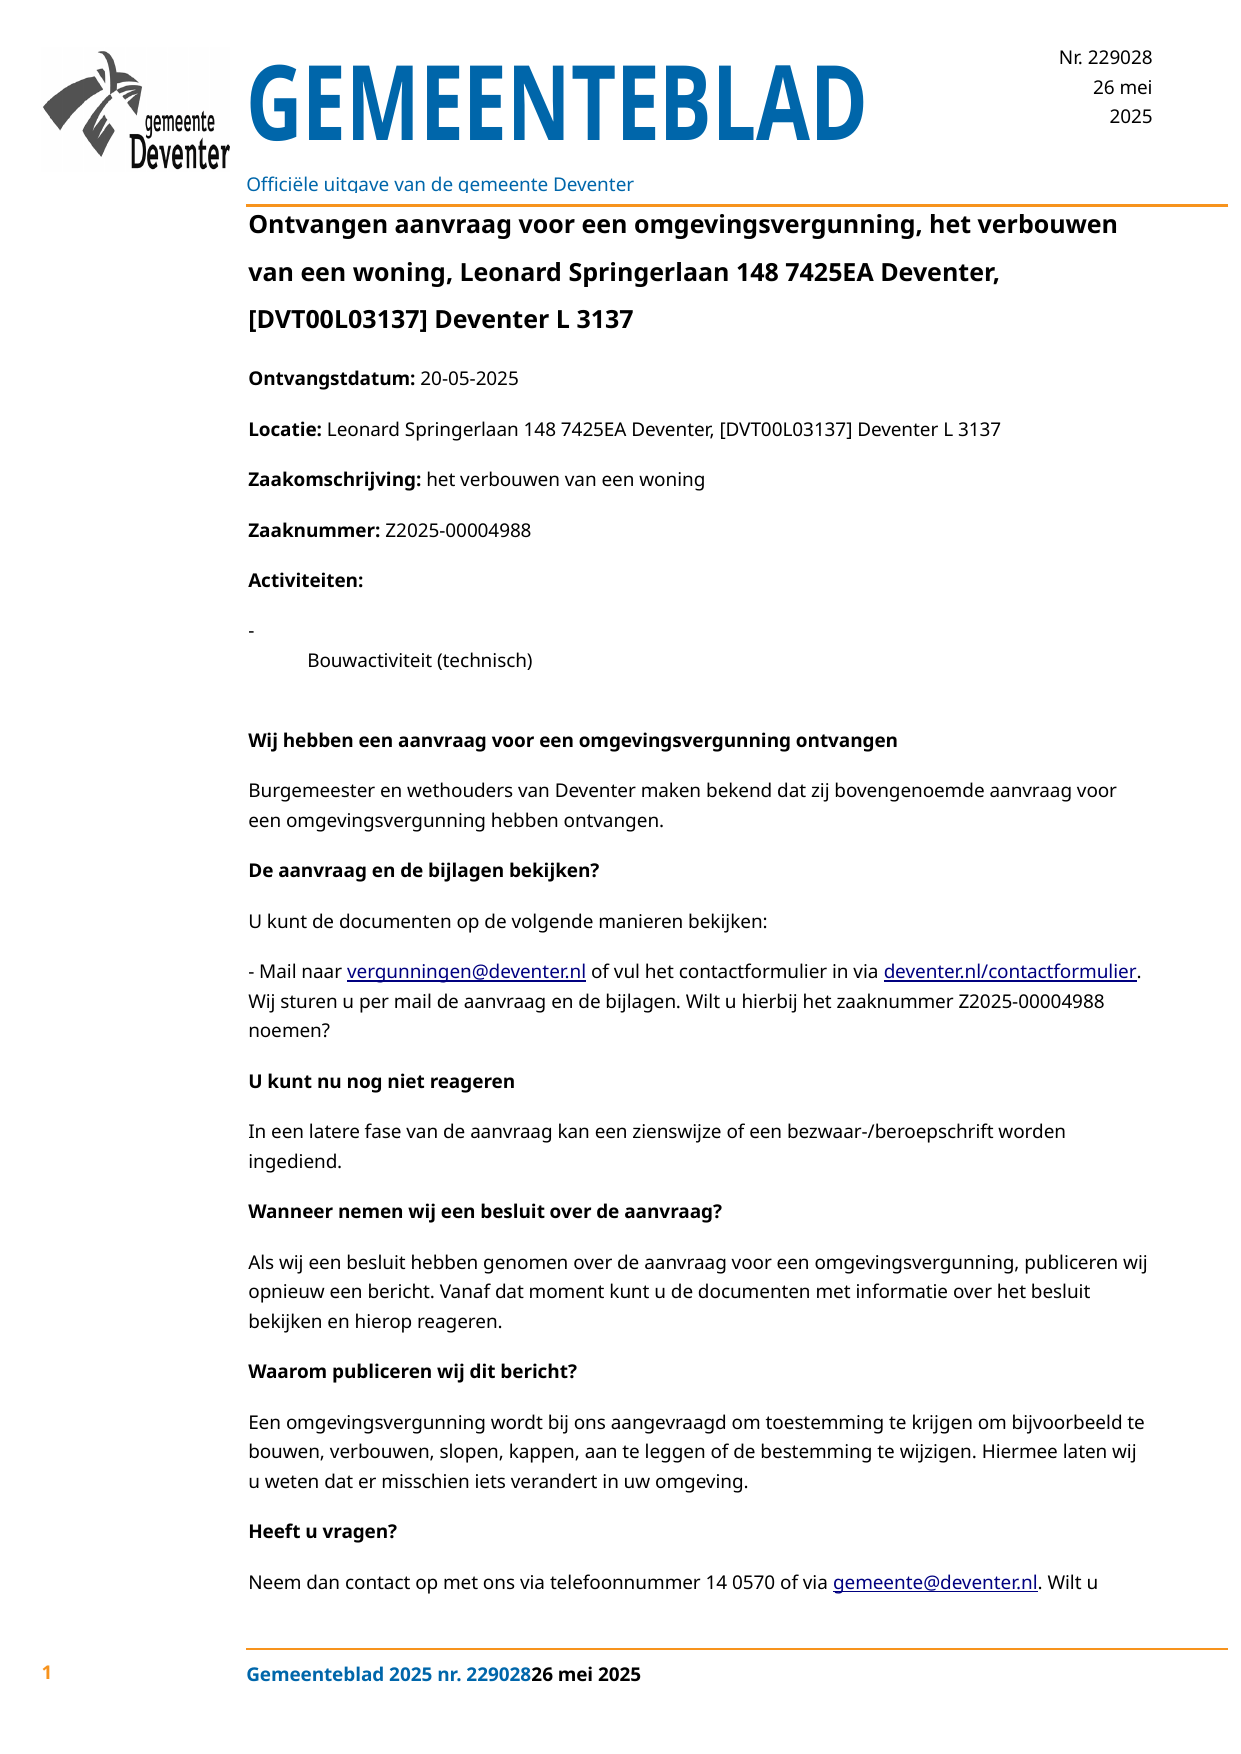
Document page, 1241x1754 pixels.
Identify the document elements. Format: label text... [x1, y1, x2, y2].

text Neem dan contact op met ons via telefoonnummer 14 0570 of via gemeente@deventer.nl. Wilt u [248, 1569, 1152, 1594]
text Burgemeester en wethouders van Deventer maken bekend dat zij bovengenoemde aanvraag voor een omgevingsvergunning hebben ontvangen. [248, 778, 1152, 833]
text Activiteiten: [248, 567, 1152, 593]
text - Mail naar vergunningen@deventer.nl of vul het contactformulier in via deventer.nl/contactformulier. Wij sturen u per mail de aanvraag en de bijlagen. Wilt u hierbij het zaaknummer Z2025-00004988 noemen? [248, 958, 1152, 1043]
text Als wij een besluit hebben genomen over de aanvraag voor een omgevingsvergunning, publiceren wij opnieuw een bericht. Vanaf dat moment kunt u de documenten met informatie over het besluit bekijken en hierop reageren. [248, 1249, 1152, 1334]
text Locatie: Leonard Springerlaan 148 7425EA Deventer, [DVT00L03137] Deventer L 3137 [248, 416, 1152, 442]
list Bouwactiviteit (technisch) [248, 647, 1152, 673]
text Ontvangstdatum: 20-05-2025 [248, 366, 1152, 391]
text Een omgevingsvergunning wordt bij ons aangevraagd om toestemming te krijgen om bijvoorbeeld te bouwen, verbouwen, slopen, kappen, aan te leggen of de bestemming te wijzigen. Hiermee laten wij u weten dat er misschien iets verandert in uw omgeving. [248, 1409, 1152, 1494]
text Heeft u vragen? [248, 1518, 1152, 1544]
text Waarom publiceren wij dit bericht? [248, 1358, 1152, 1384]
text In een latere fase van de aanvraag kan een zienswijze of een bezwaar-/beroepschrift worden ingediend. [248, 1118, 1152, 1174]
text Wij hebben een aanvraag voor een omgevingsvergunning ontvangen [248, 727, 1152, 753]
text Ontvangen aanvraag voor een omgevingsvergunning, het verbouwen van een woning, Leonard Springerlaan 148 7425EA Deventer, [DVT00L03137] Deventer L 3137 [248, 207, 1152, 336]
text Zaakomschrijving: het verbouwen van een woning [248, 466, 1152, 492]
text Zaaknummer: Z2025-00004988 [248, 517, 1152, 542]
picture [41, 47, 231, 172]
text De aanvraag en de bijlagen bekijken? [248, 858, 1152, 883]
text U kunt nu nog niet reageren [248, 1068, 1152, 1094]
text Wanneer nemen wij een besluit over de aanvraag? [248, 1198, 1152, 1224]
text U kunt de documenten op de volgende manieren bekijken: [248, 908, 1152, 934]
